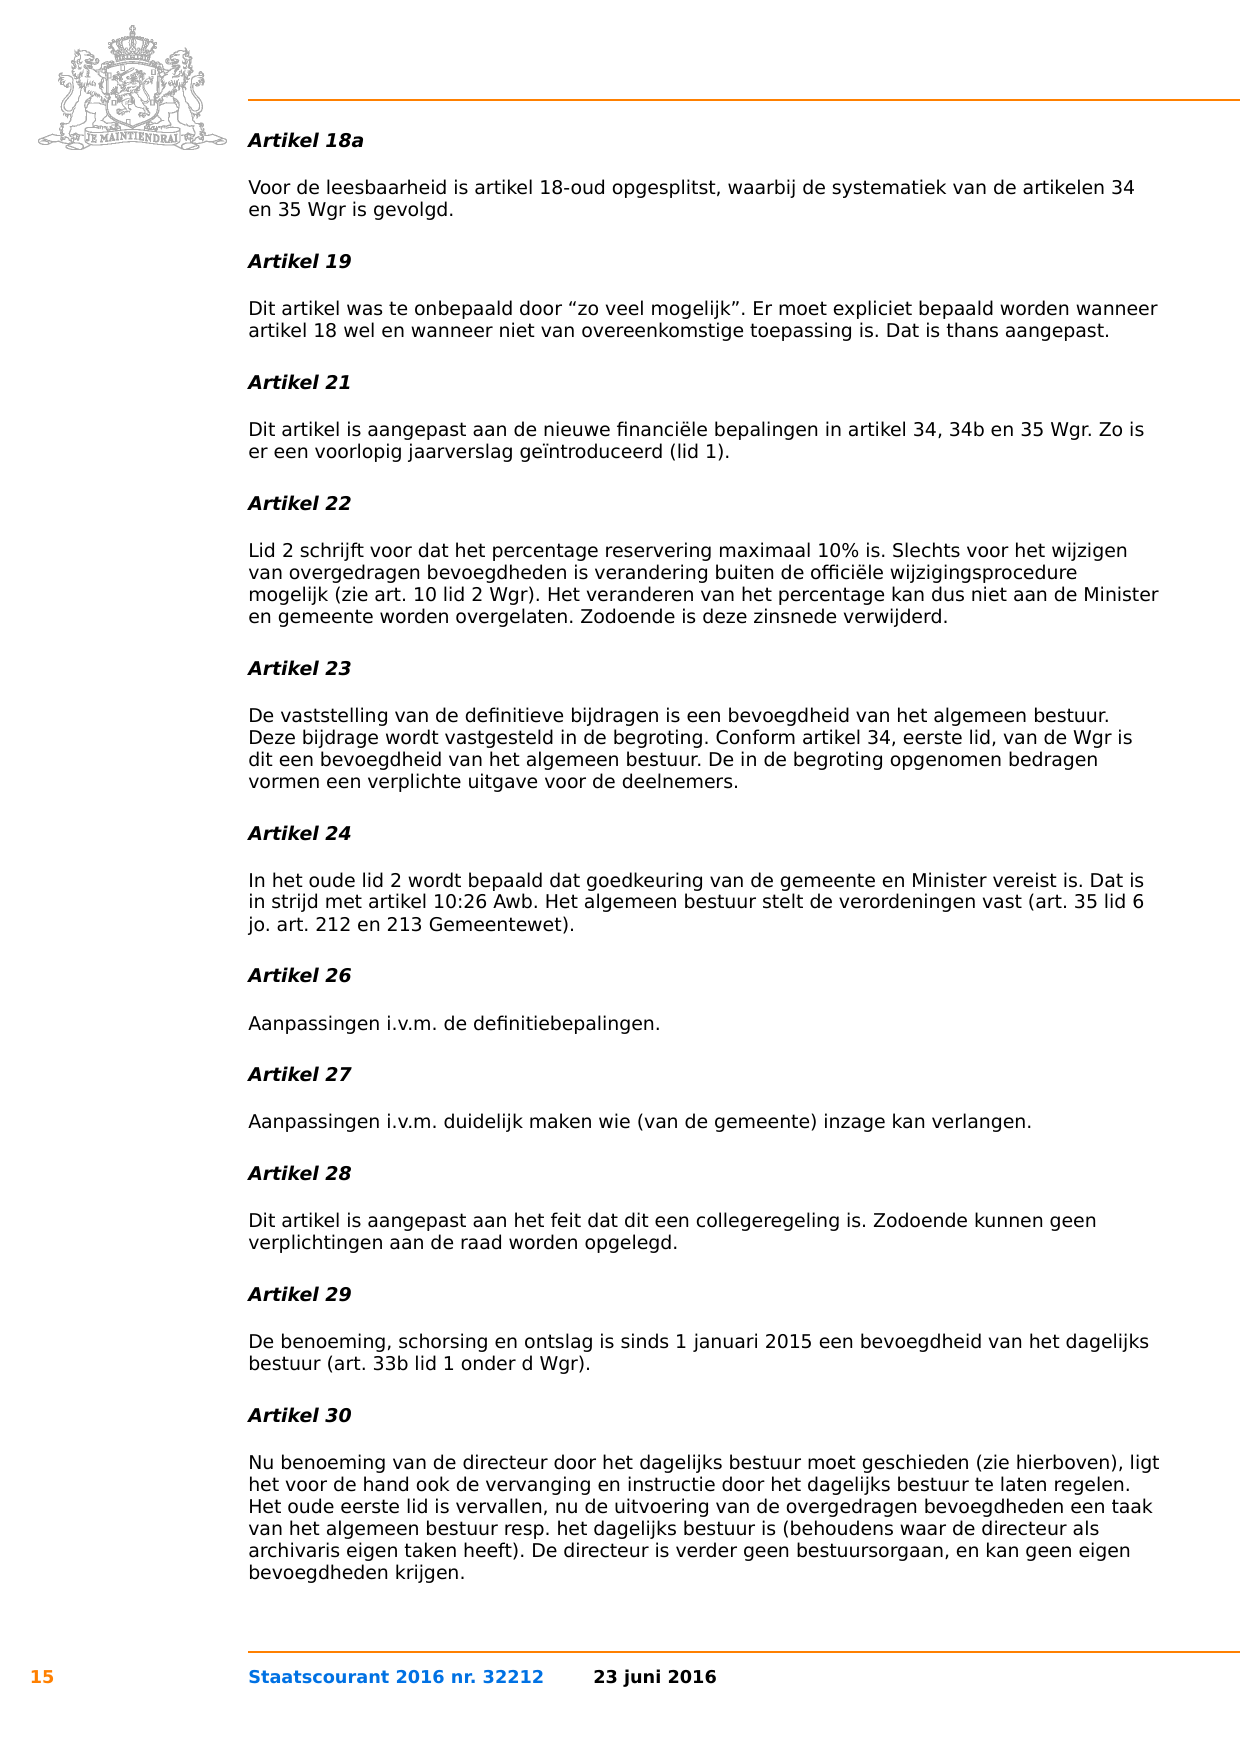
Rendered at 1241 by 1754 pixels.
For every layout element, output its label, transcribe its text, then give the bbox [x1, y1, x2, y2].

subtitle Artikel 19 [248, 251, 1163, 273]
subtitle Artikel 29 [248, 1284, 1163, 1306]
text Voor de leesbaarheid is artikel 18-oud opgesplitst, waarbij de systematiek van de artikelen 34 en 35 Wgr is gevolgd. [248, 177, 1163, 221]
text Aanpassingen i.v.m. de definitiebepalingen. [248, 1012, 1163, 1034]
subtitle Artikel 21 [248, 372, 1163, 394]
text De vaststelling van de definitieve bijdragen is een bevoegdheid van het algemeen bestuur. Deze bijdrage wordt vastgesteld in de begroting. Conform artikel 34, eerste lid, van de Wgr is dit een bevoegdheid van het algemeen bestuur. De in de begroting opgenomen bedragen vormen een verplichte uitgave voor de deelnemers. [248, 704, 1163, 792]
subtitle Artikel 18a [248, 130, 1163, 152]
subtitle Artikel 24 [248, 822, 1163, 844]
subtitle Artikel 26 [248, 965, 1163, 987]
picture [38, 25, 227, 150]
text Lid 2 schrijft voor dat het percentage reservering maximaal 10% is. Slechts voor het wijzigen van overgedragen bevoegdheden is verandering buiten de officiële wijzigingsprocedure mogelijk (zie art. 10 lid 2 Wgr). Het veranderen van het percentage kan dus niet aan de Minister en gemeente worden overgelaten. Zodoende is deze zinsnede verwijderd. [248, 540, 1163, 628]
subtitle Artikel 23 [248, 658, 1163, 679]
text Nu benoeming van de directeur door het dagelijks bestuur moet geschieden (zie hierboven), ligt het voor de hand ook de vervanging en instructie door het dagelijks bestuur te laten regelen. Het oude eerste lid is vervallen, nu de uitvoering van de overgedragen bevoegdheden een taak van het algemeen bestuur resp. het dagelijks bestuur is (behoudens waar de directeur als archivaris eigen taken heeft). De directeur is verder geen bestuursorgaan, en kan geen eigen bevoegdheden krijgen. [248, 1452, 1163, 1584]
subtitle Artikel 27 [248, 1064, 1163, 1086]
text De benoeming, schorsing en ontslag is sinds 1 januari 2015 een bevoegdheid van het dagelijks bestuur (art. 33b lid 1 onder d Wgr). [248, 1331, 1163, 1375]
text In het oude lid 2 wordt bepaald dat goedkeuring van de gemeente en Minister vereist is. Dat is in strijd met artikel 10:26 Awb. Het algemeen bestuur stelt de verordeningen vast (art. 35 lid 6 jo. art. 212 en 213 Gemeentewet). [248, 869, 1163, 935]
text Dit artikel was te onbepaald door “zo veel mogelijk”. Er moet expliciet bepaald worden wanneer artikel 18 wel en wanneer niet van overeenkomstige toepassing is. Dat is thans aangepast. [248, 298, 1163, 342]
subtitle Artikel 22 [248, 493, 1163, 515]
subtitle Artikel 30 [248, 1405, 1163, 1427]
subtitle Artikel 28 [248, 1163, 1163, 1185]
text Dit artikel is aangepast aan het feit dat dit een collegeregeling is. Zodoende kunnen geen verplichtingen aan de raad worden opgelegd. [248, 1210, 1163, 1254]
text Aanpassingen i.v.m. duidelijk maken wie (van de gemeente) inzage kan verlangen. [248, 1111, 1163, 1133]
text Dit artikel is aangepast aan de nieuwe financiële bepalingen in artikel 34, 34b en 35 Wgr. Zo is er een voorlopig jaarverslag geïntroduceerd (lid 1). [248, 419, 1163, 463]
